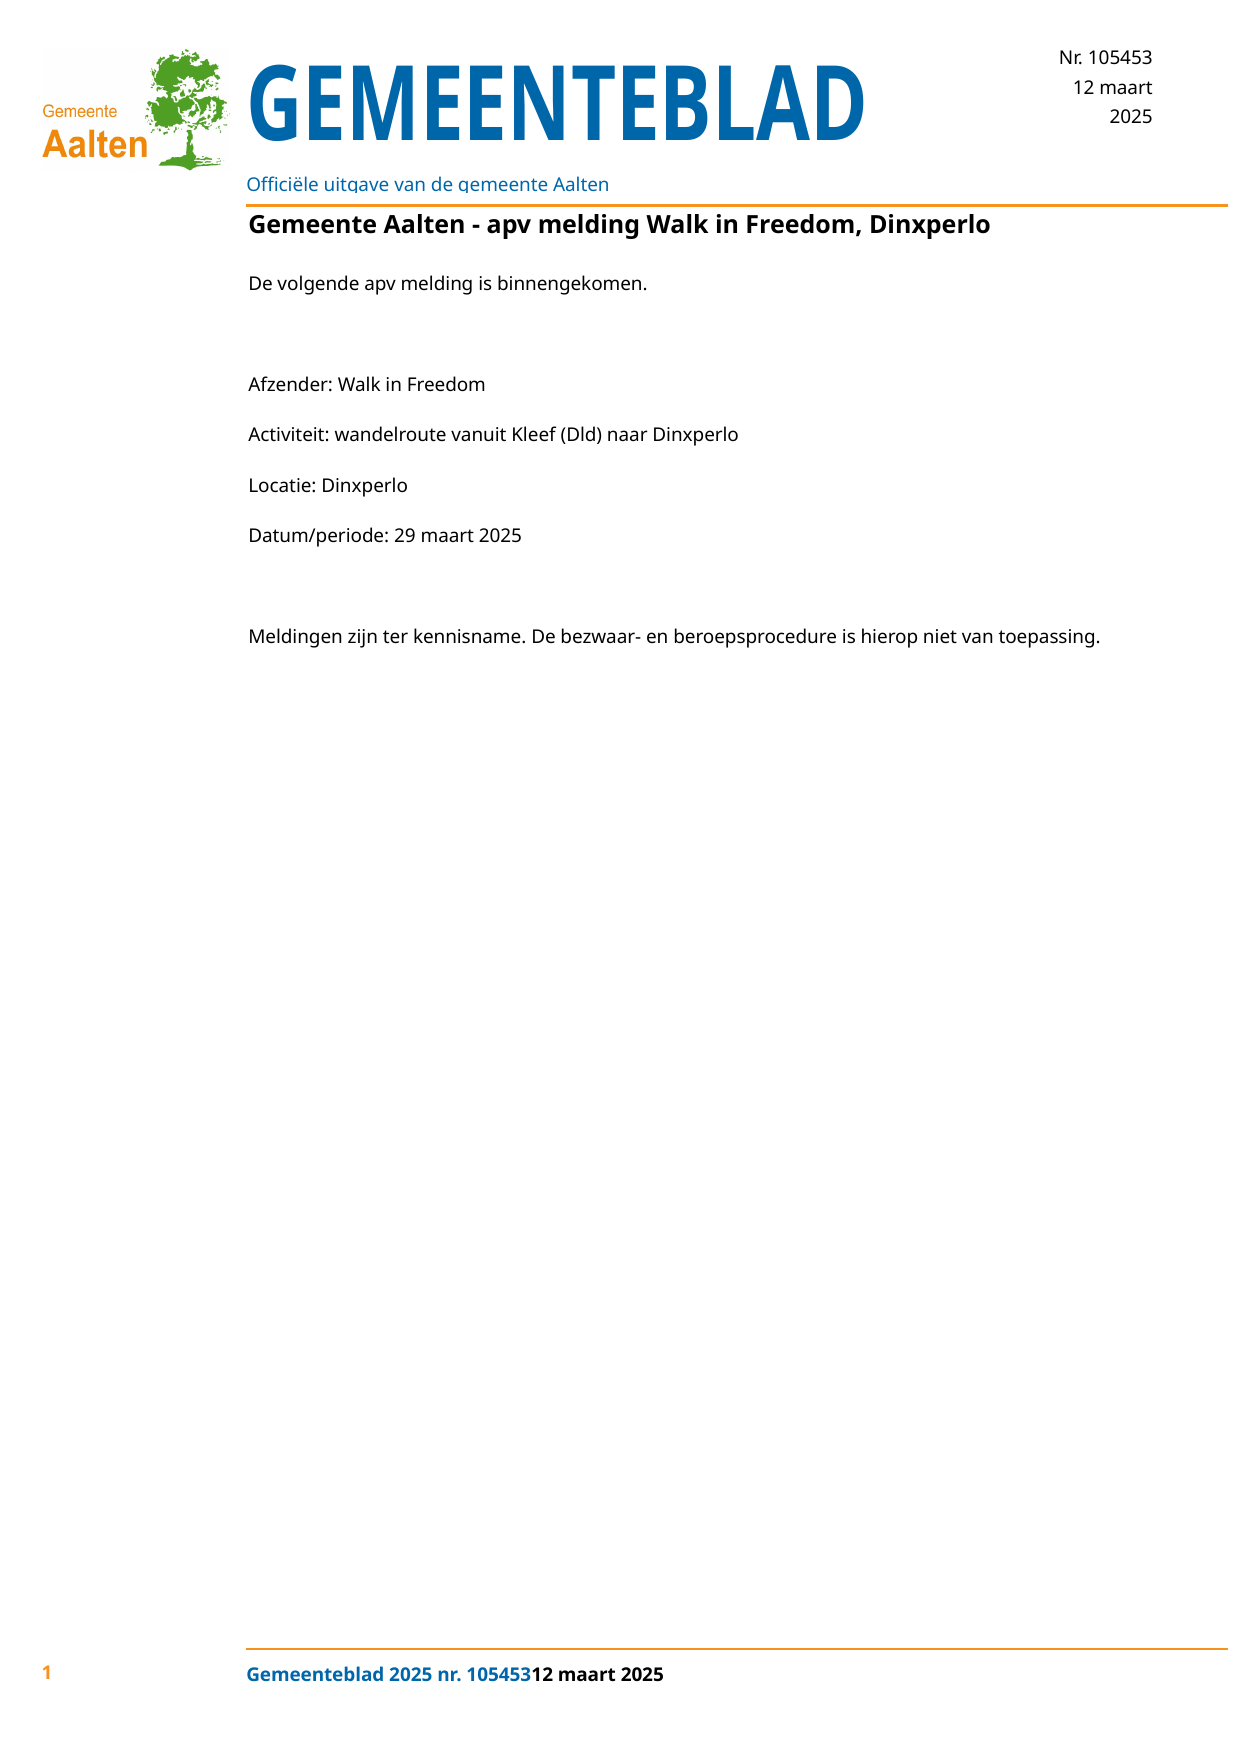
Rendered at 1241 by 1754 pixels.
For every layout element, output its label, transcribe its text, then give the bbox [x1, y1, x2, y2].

text Afzender: Walk in Freedom [248, 371, 1152, 397]
text De volgende apv melding is binnengekomen. [248, 270, 1152, 296]
text Meldingen zijn ter kennisname. De bezwaar- en beroepsprocedure is hierop niet van toepassing. [248, 623, 1152, 649]
text Locatie: Dinxperlo [248, 472, 1152, 498]
picture [41, 47, 231, 172]
text Activiteit: wandelroute vanuit Kleef (Dld) naar Dinxperlo [248, 422, 1152, 447]
text Datum/periode: 29 maart 2025 [248, 522, 1152, 548]
text Gemeente Aalten - apv melding Walk in Freedom, Dinxperlo [248, 207, 1152, 241]
